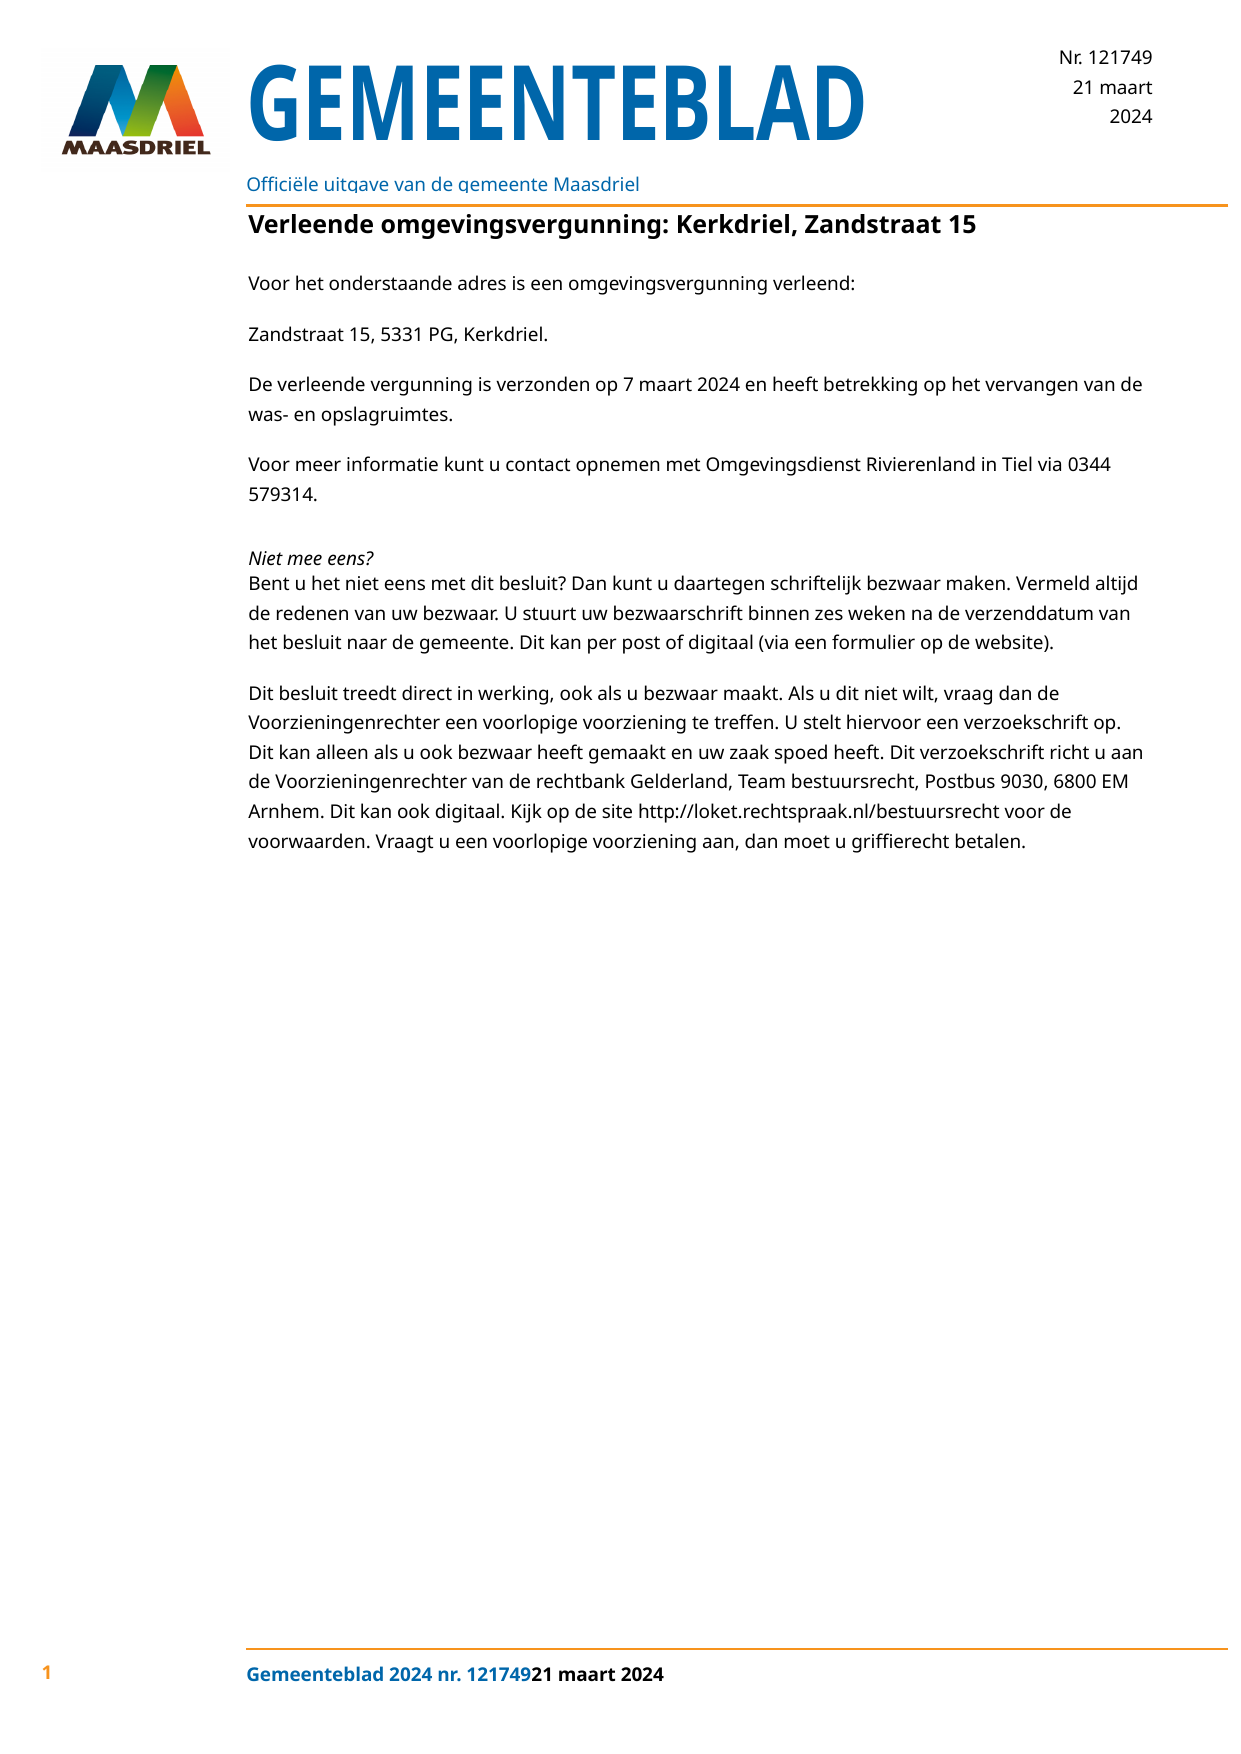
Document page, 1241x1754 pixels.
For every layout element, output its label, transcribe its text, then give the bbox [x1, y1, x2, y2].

text Zandstraat 15, 5331 PG, Kerkdriel. [248, 321, 1152, 346]
text Voor het onderstaande adres is een omgevingsvergunning verleend: [248, 270, 1152, 296]
text Voor meer informatie kunt u contact opnemen met Omgevingsdienst Rivierenland in Tiel via 0344 579314. [248, 451, 1152, 506]
text Verleende omgevingsvergunning: Kerkdriel, Zandstraat 15 [248, 207, 1152, 241]
text Bent u het niet eens met dit besluit? Dan kunt u daartegen schriftelijk bezwaar maken. Vermeld altijd de redenen van uw bezwaar. U stuurt uw bezwaarschrift binnen zes weken na de verzenddatum van het besluit naar de gemeente. Dit kan per post of digitaal (via een formulier op de website). [248, 570, 1152, 655]
text Niet mee eens? [248, 545, 1152, 570]
text Dit besluit treedt direct in werking, ook als u bezwaar maakt. Als u dit niet wilt, vraag dan de Voorzieningenrechter een voorlopige voorziening te treffen. U stelt hiervoor een verzoekschrift op. Dit kan alleen als u ook bezwaar heeft gemaakt en uw zaak spoed heeft. Dit verzoekschrift richt u aan de Voorzieningenrechter van de rechtbank Gelderland, Team bestuursrecht, Postbus 9030, 6800 EM Arnhem. Dit kan ook digitaal. Kijk op de site http://loket.rechtspraak.nl/bestuursrecht voor de voorwaarden. Vraagt u een voorlopige voorziening aan, dan moet u griffierecht betalen. [248, 680, 1152, 854]
text De verleende vergunning is verzonden op 7 maart 2024 en heeft betrekking op het vervangen van de was- en opslagruimtes. [248, 371, 1152, 426]
picture [41, 47, 231, 172]
